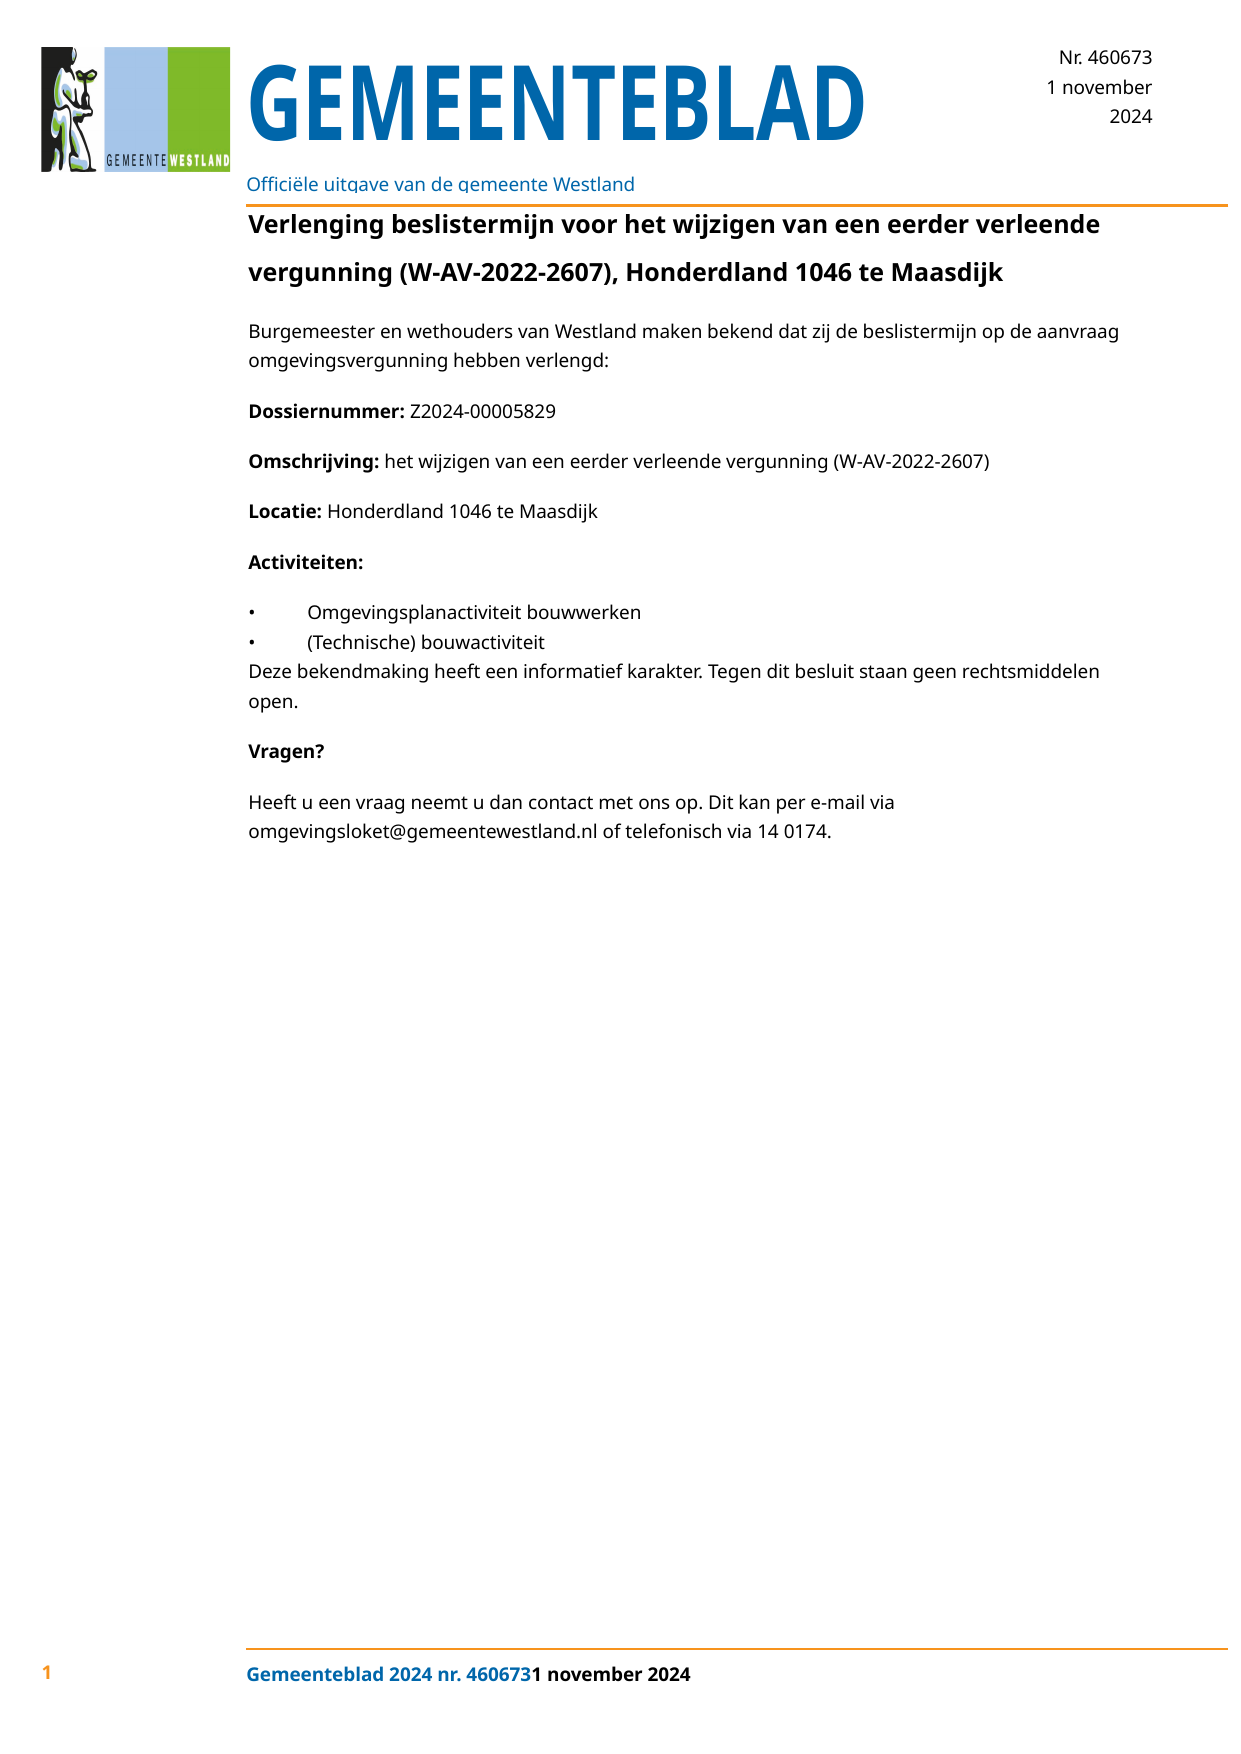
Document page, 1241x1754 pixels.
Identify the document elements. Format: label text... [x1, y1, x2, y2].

text Deze bekendmaking heeft een informatief karakter. Tegen dit besluit staan geen rechtsmiddelen open. [248, 659, 1152, 714]
text Omschrijving: het wijzigen van een eerder verleende vergunning (W-AV-2022-2607) [248, 448, 1152, 474]
list (Technische) bouwactiviteit [248, 629, 1152, 655]
text Vragen? [248, 739, 1152, 764]
picture [41, 47, 231, 172]
text Dossiernummer: Z2024-00005829 [248, 398, 1152, 424]
text Verlenging beslistermijn voor het wijzigen van een eerder verleende vergunning (W-AV-2022-2607), Honderdland 1046 te Maasdijk [248, 207, 1152, 288]
text Activiteiten: [248, 549, 1152, 575]
list Omgevingsplanactiviteit bouwwerken [248, 599, 1152, 625]
text Burgemeester en wethouders van Westland maken bekend dat zij de beslistermijn op de aanvraag omgevingsvergunning hebben verlengd: [248, 318, 1152, 373]
text Heeft u een vraag neemt u dan contact met ons op. Dit kan per e-mail via omgevingsloket@gemeentewestland.nl of telefonisch via 14 0174. [248, 789, 1152, 844]
text Locatie: Honderdland 1046 te Maasdijk [248, 499, 1152, 524]
